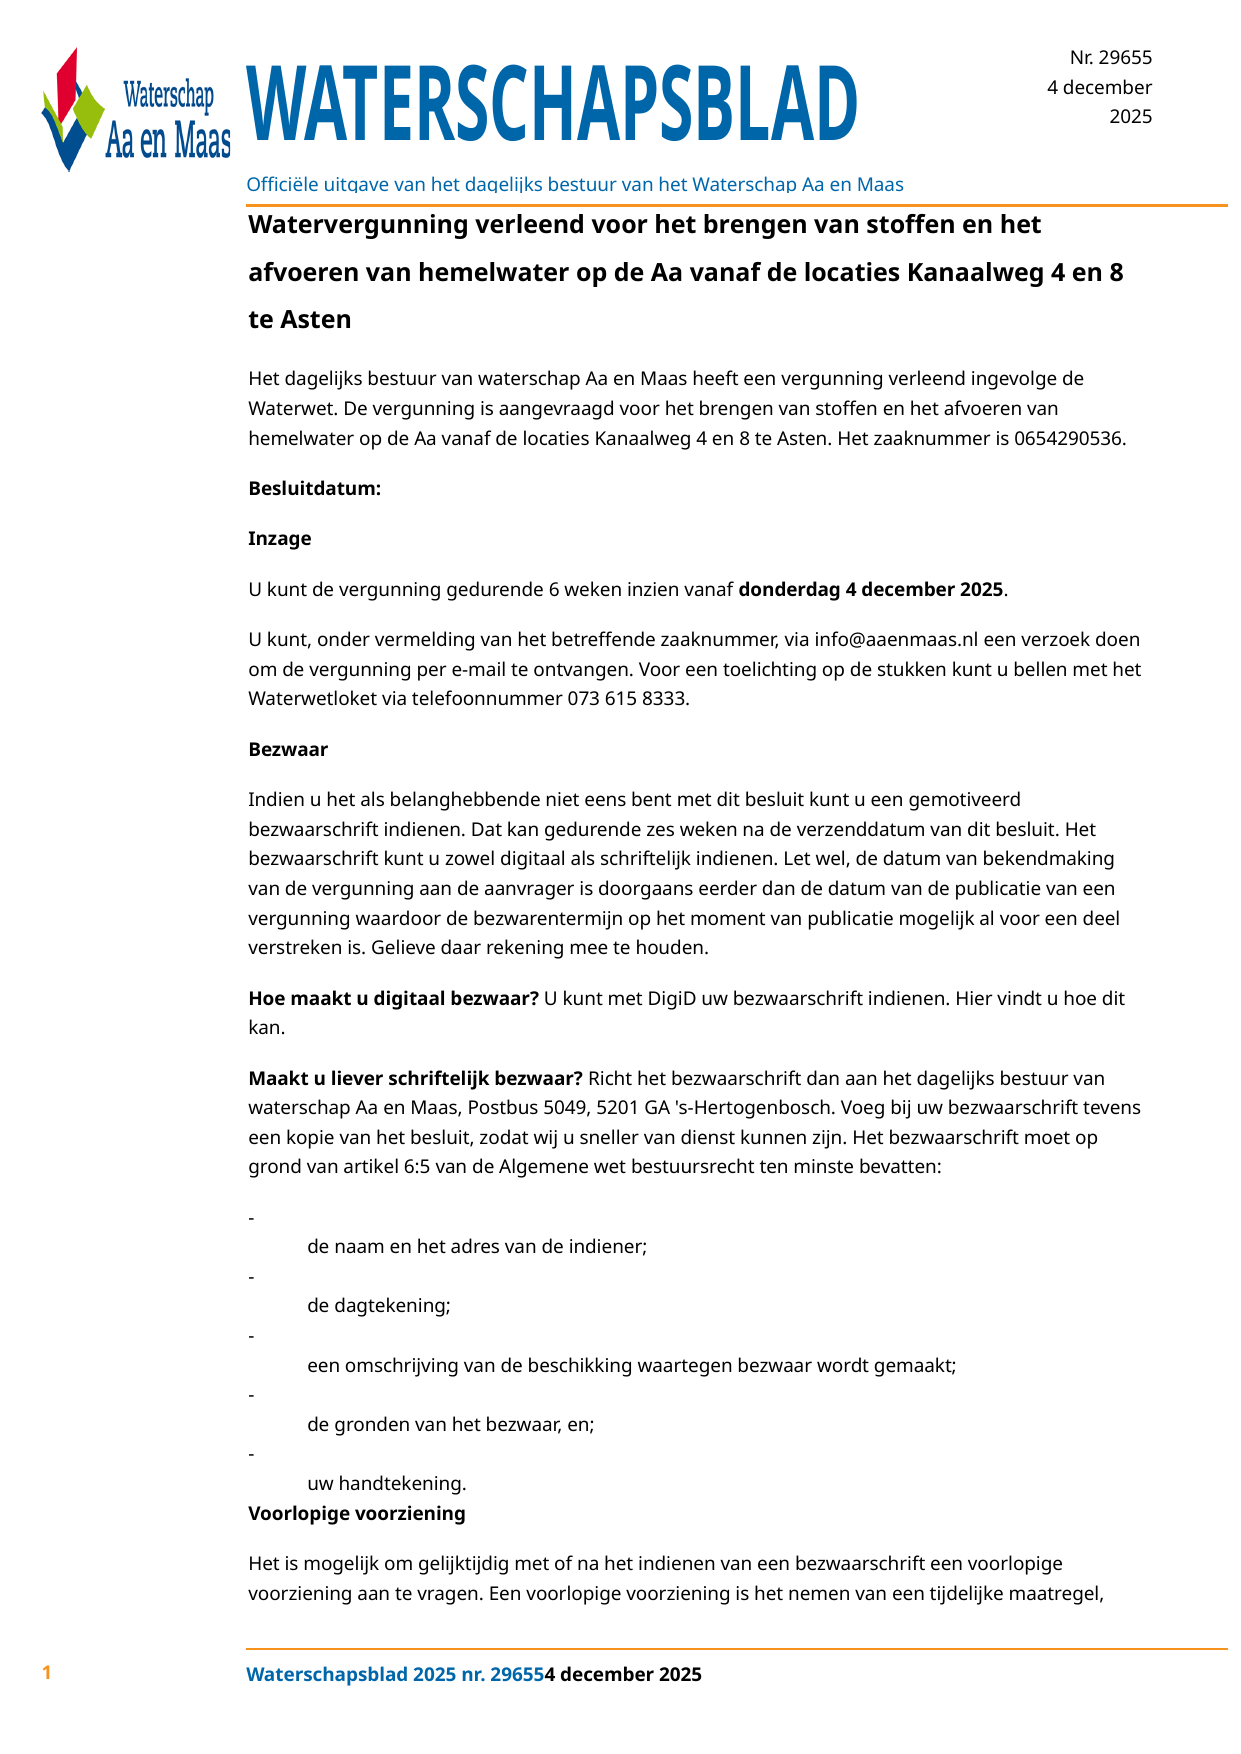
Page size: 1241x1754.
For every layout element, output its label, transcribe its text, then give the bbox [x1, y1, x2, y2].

text Hoe maakt u digitaal bezwaar? U kunt met DigiD uw bezwaarschrift indienen. Hier vindt u hoe dit kan. [248, 985, 1152, 1040]
text Watervergunning verleend voor het brengen van stoffen en het afvoeren van hemelwater op de Aa vanaf de locaties Kanaalweg 4 en 8 te Asten [248, 207, 1152, 336]
list de naam en het adres van de indiener; [248, 1233, 1152, 1259]
text Maakt u liever schriftelijk bezwaar? Richt het bezwaarschrift dan aan het dagelijks bestuur van waterschap Aa en Maas, Postbus 5049, 5201 GA 's-Hertogenbosch. Voeg bij uw bezwaarschrift tevens een kopie van het besluit, zodat wij u sneller van dienst kunnen zijn. Het bezwaarschrift moet op grond van artikel 6:5 van de Algemene wet bestuursrecht ten minste bevatten: [248, 1065, 1152, 1179]
list de gronden van het bezwaar, en; [248, 1411, 1152, 1437]
text Inzage [248, 526, 1152, 551]
text Voorlopige voorziening [248, 1500, 1152, 1525]
list de dagtekening; [248, 1293, 1152, 1318]
text Bezwaar [248, 736, 1152, 762]
text Besluitdatum: [248, 475, 1152, 501]
text Indien u het als belanghebbende niet eens bent met dit besluit kunt u een gemotiveerd bezwaarschrift indienen. Dat kan gedurende zes weken na de verzenddatum van dit besluit. Het bezwaarschrift kunt u zowel digitaal als schriftelijk indienen. Let wel, de datum van bekendmaking van de vergunning aan de aanvrager is doorgaans eerder dan de datum van de publicatie van een vergunning waardoor de bezwarentermijn op het moment van publicatie mogelijk al voor een deel verstreken is. Gelieve daar rekening mee te houden. [248, 786, 1152, 960]
text Het dagelijks bestuur van waterschap Aa en Maas heeft een vergunning verleend ingevolge de Waterwet. De vergunning is aangevraagd voor het brengen van stoffen en het afvoeren van hemelwater op de Aa vanaf de locaties Kanaalweg 4 en 8 te Asten. Het zaaknummer is 0654290536. [248, 366, 1152, 450]
list een omschrijving van de beschikking waartegen bezwaar wordt gemaakt; [248, 1352, 1152, 1377]
picture [41, 47, 231, 172]
text Het is mogelijk om gelijktijdig met of na het indienen van een bezwaarschrift een voorlopige voorziening aan te vragen. Een voorlopige voorziening is het nemen van een tijdelijke maatregel, [248, 1550, 1152, 1605]
text U kunt, onder vermelding van het betreffende zaaknummer, via info@aaenmaas.nl een verzoek doen om de vergunning per e-mail te ontvangen. Voor een toelichting op de stukken kunt u bellen met het Waterwetloket via telefoonnummer 073 615 8333. [248, 626, 1152, 711]
list uw handtekening. [248, 1470, 1152, 1496]
text U kunt de vergunning gedurende 6 weken inzien vanaf donderdag 4 december 2025. [248, 576, 1152, 602]
